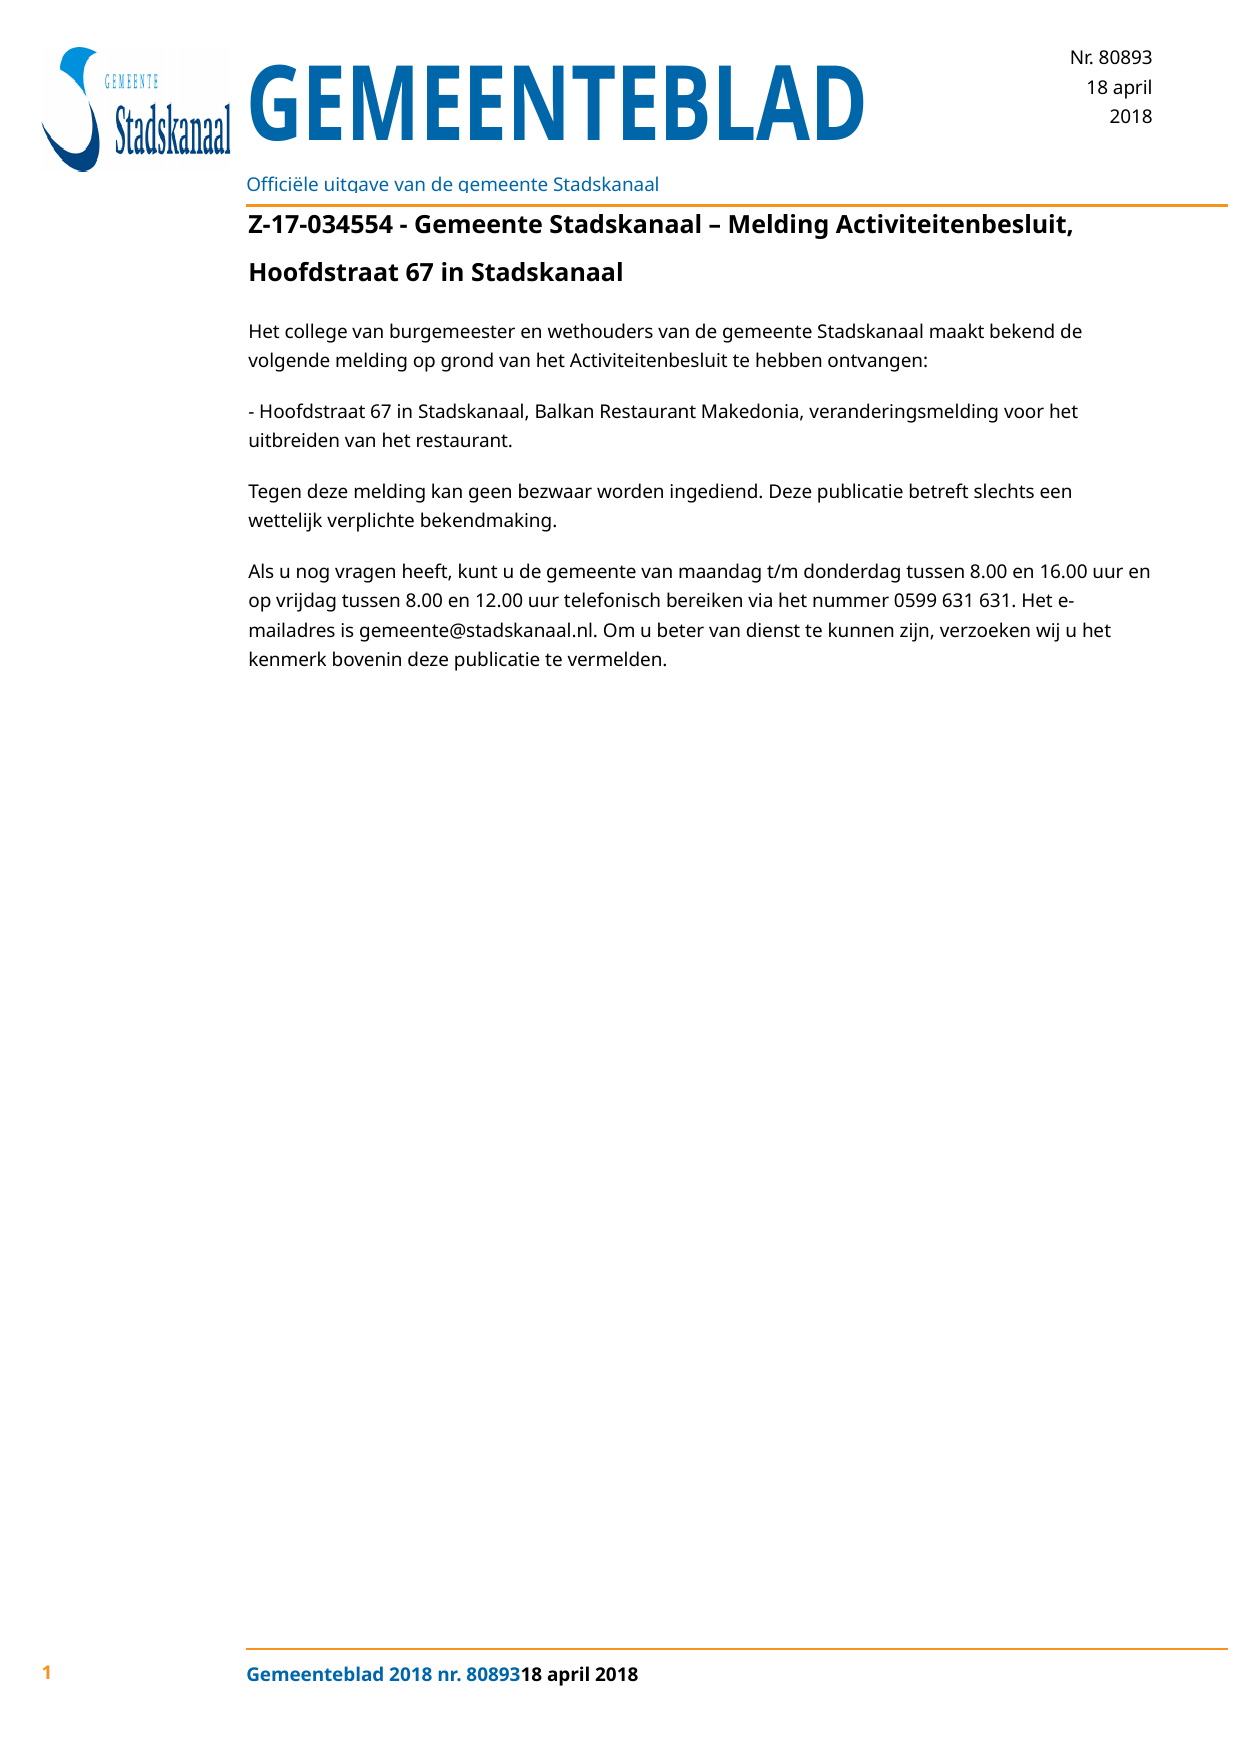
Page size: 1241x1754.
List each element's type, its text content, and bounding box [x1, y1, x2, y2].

picture [41, 47, 231, 172]
text Z-17-034554 - Gemeente Stadskanaal – Melding Activiteitenbesluit, Hoofdstraat 67 in Stadskanaal [248, 207, 1152, 288]
text Het college van burgemeester en wethouders van de gemeente Stadskanaal maakt bekend de volgende melding op grond van het Activiteitenbesluit te hebben ontvangen: [248, 318, 1152, 373]
text Als u nog vragen heeft, kunt u de gemeente van maandag t/m donderdag tussen 8.00 en 16.00 uur en op vrijdag tussen 8.00 en 12.00 uur telefonisch bereiken via het nummer 0599 631 631. Het e-mailadres is gemeente@stadskanaal.nl. Om u beter van dienst te kunnen zijn, verzoeken wij u het kenmerk bovenin deze publicatie te vermelden. [248, 558, 1152, 672]
text Tegen deze melding kan geen bezwaar worden ingediend. Deze publicatie betreft slechts een wettelijk verplichte bekendmaking. [248, 478, 1152, 533]
text - Hoofdstraat 67 in Stadskanaal, Balkan Restaurant Makedonia, veranderingsmelding voor het uitbreiden van het restaurant. [248, 398, 1152, 453]
